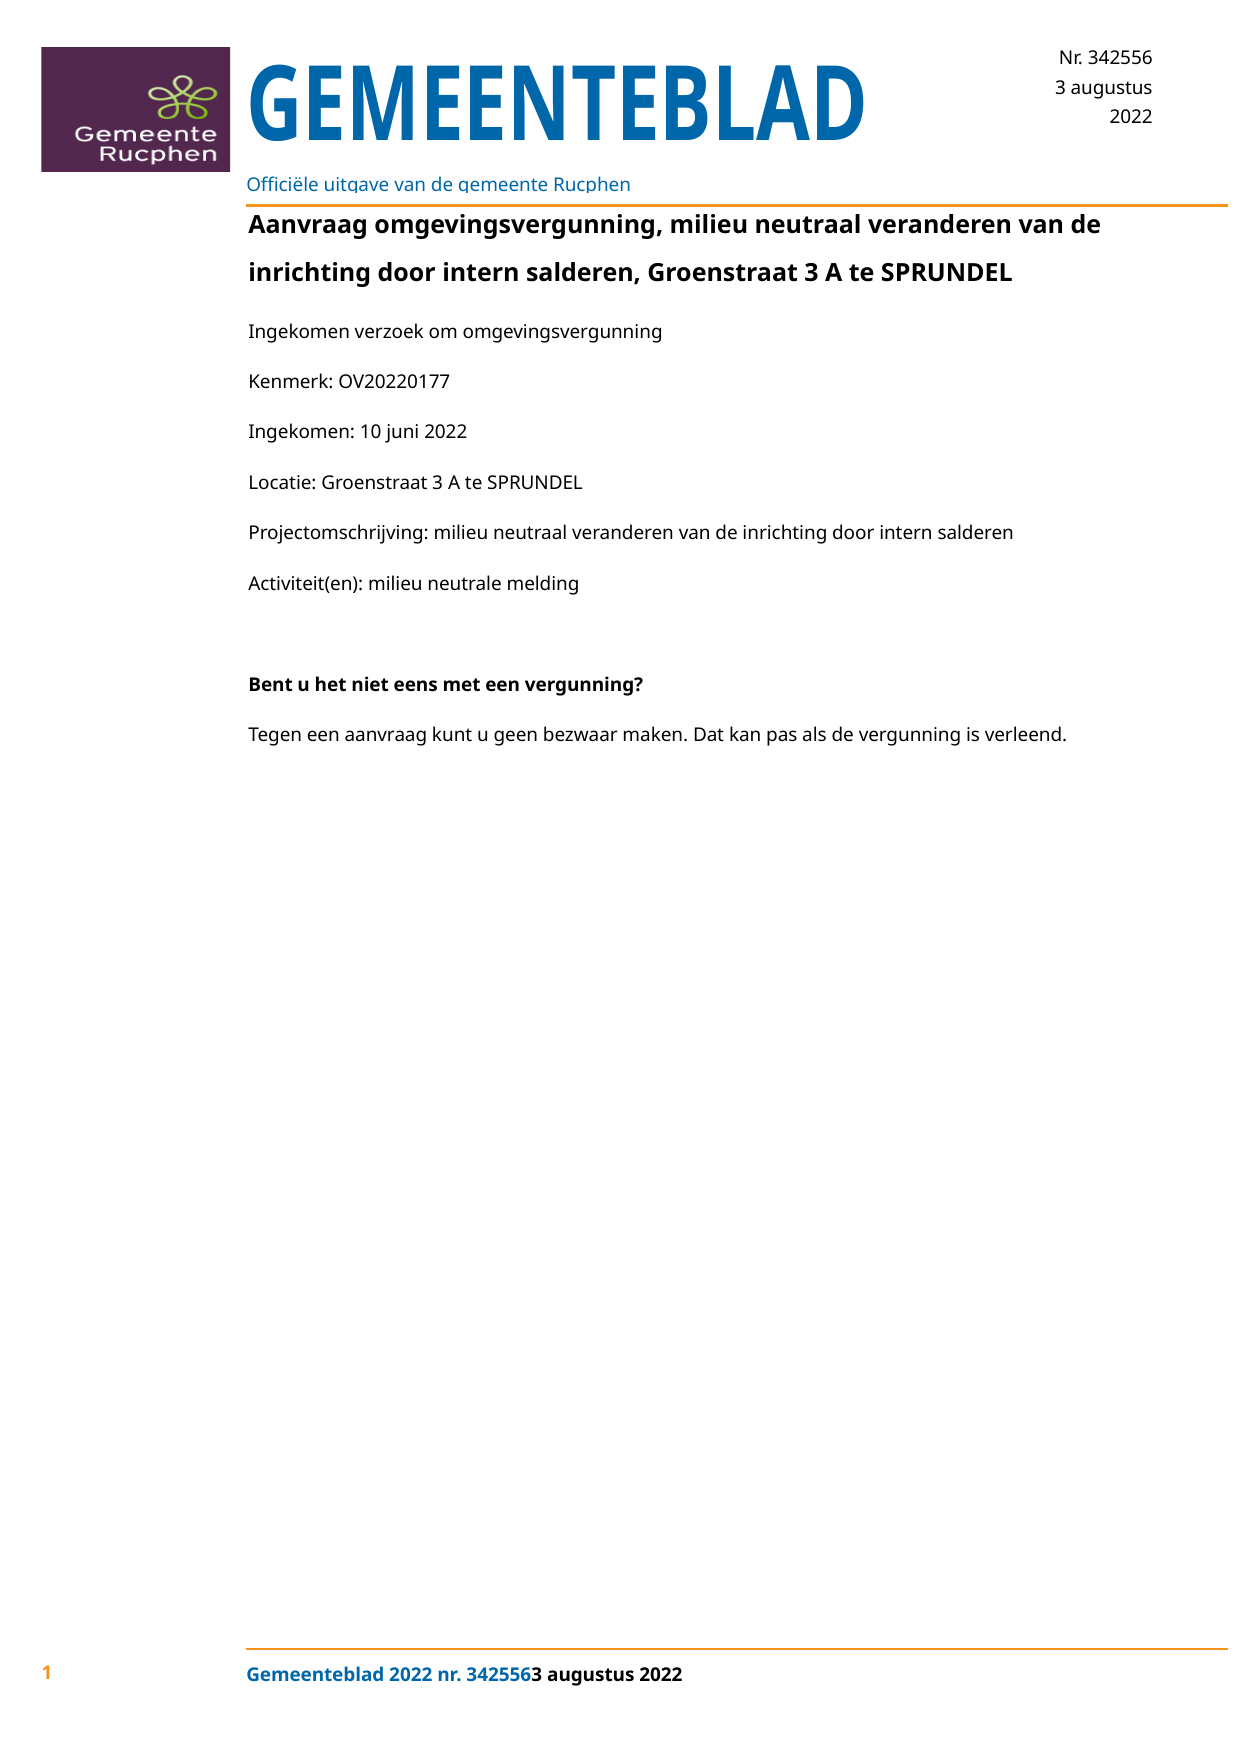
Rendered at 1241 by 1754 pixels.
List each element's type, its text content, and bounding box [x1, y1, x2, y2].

text Projectomschrijving: milieu neutraal veranderen van de inrichting door intern salderen [248, 519, 1152, 545]
text Kenmerk: OV20220177 [248, 368, 1152, 394]
text Locatie: Groenstraat 3 A te SPRUNDEL [248, 469, 1152, 495]
text Aanvraag omgevingsvergunning, milieu neutraal veranderen van de inrichting door intern salderen, Groenstraat 3 A te SPRUNDEL [248, 207, 1152, 288]
text Ingekomen verzoek om omgevingsvergunning [248, 318, 1152, 344]
text Activiteit(en): milieu neutrale melding [248, 570, 1152, 596]
text Ingekomen: 10 juni 2022 [248, 419, 1152, 444]
text Bent u het niet eens met een vergunning? [248, 671, 1152, 697]
text Tegen een aanvraag kunt u geen bezwaar maken. Dat kan pas als de vergunning is verleend. [248, 721, 1152, 747]
picture [41, 47, 231, 172]
